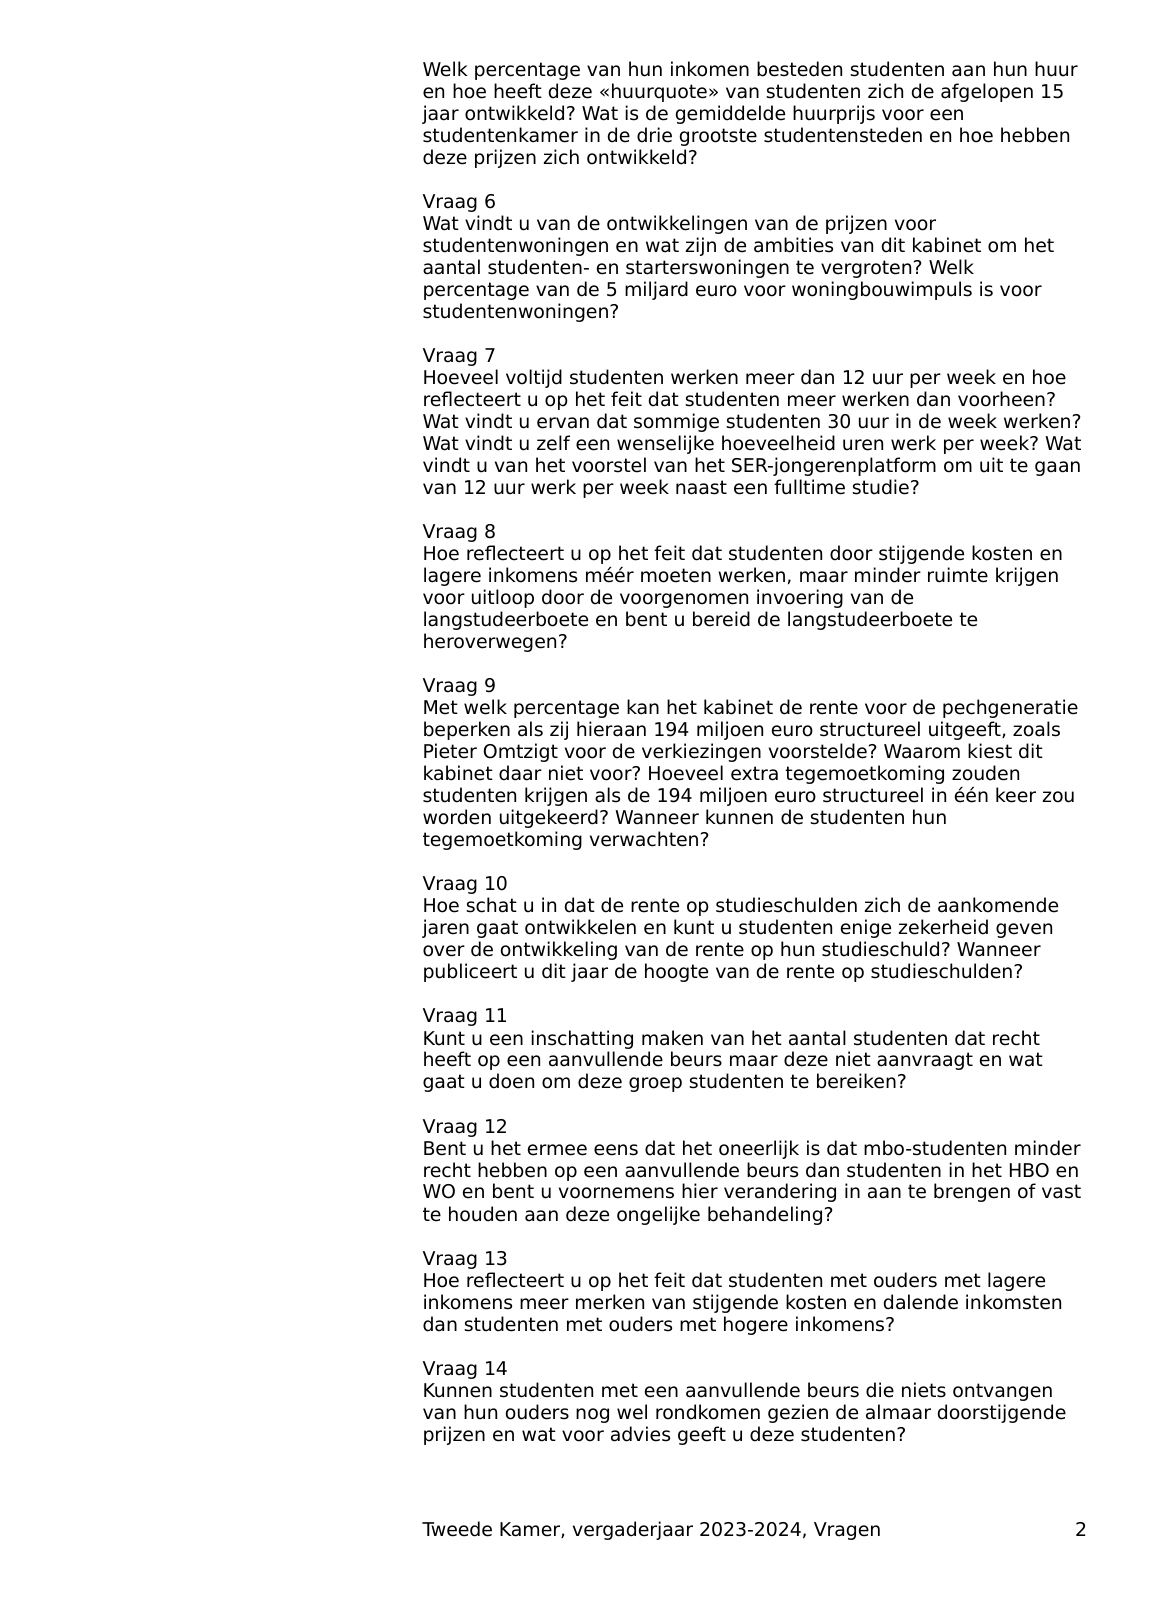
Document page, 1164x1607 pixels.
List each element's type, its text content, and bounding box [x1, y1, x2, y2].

text Vraag 14 [422, 1358, 1087, 1380]
text Wat vindt u van de ontwikkelingen van de prijzen voor studentenwoningen en wat zijn de ambities van dit kabinet om het aantal studenten- en starterswoningen te vergroten? Welk percentage van de 5 miljard euro voor woningbouwimpuls is voor studentenwoningen? [422, 213, 1087, 323]
text Hoe schat u in dat de rente op studieschulden zich de aankomende jaren gaat ontwikkelen en kunt u studenten enige zekerheid geven over de ontwikkeling van de rente op hun studieschuld? Wanneer publiceert u dit jaar de hoogte van de rente op studieschulden? [422, 895, 1087, 983]
text Vraag 13 [422, 1248, 1087, 1269]
text Vraag 11 [422, 1005, 1087, 1027]
text Bent u het ermee eens dat het oneerlijk is dat mbo-studenten minder recht hebben op een aanvullende beurs dan studenten in het HBO en WO en bent u voornemens hier verandering in aan te brengen of vast te houden aan deze ongelijke behandeling? [422, 1137, 1087, 1225]
text Hoe reflecteert u op het feit dat studenten door stijgende kosten en lagere inkomens méér moeten werken, maar minder ruimte krijgen voor uitloop door de voorgenomen invoering van de langstudeerboete en bent u bereid de langstudeerboete te heroverwegen? [422, 543, 1087, 653]
text Vraag 10 [422, 873, 1087, 895]
text Kunnen studenten met een aanvullende beurs die niets ontvangen van hun ouders nog wel rondkomen gezien de almaar doorstijgende prijzen en wat voor advies geeft u deze studenten? [422, 1380, 1087, 1446]
text Hoe reflecteert u op het feit dat studenten met ouders met lagere inkomens meer merken van stijgende kosten en dalende inkomsten dan studenten met ouders met hogere inkomens? [422, 1269, 1087, 1336]
text Welk percentage van hun inkomen besteden studenten aan hun huur en hoe heeft deze «huurquote» van studenten zich de afgelopen 15 jaar ontwikkeld? Wat is de gemiddelde huurprijs voor een studentenkamer in de drie grootste studentensteden en hoe hebben deze prijzen zich ontwikkeld? [422, 59, 1087, 169]
text Vraag 8 [422, 521, 1087, 543]
text Hoeveel voltijd studenten werken meer dan 12 uur per week en hoe reflecteert u op het feit dat studenten meer werken dan voorheen? Wat vindt u ervan dat sommige studenten 30 uur in de week werken? Wat vindt u zelf een wenselijke hoeveelheid uren werk per week? Wat vindt u van het voorstel van het SER-jongerenplatform om uit te gaan van 12 uur werk per week naast een fulltime studie? [422, 367, 1087, 499]
text Met welk percentage kan het kabinet de rente voor de pechgeneratie beperken als zij hieraan 194 miljoen euro structureel uitgeeft, zoals Pieter Omtzigt voor de verkiezingen voorstelde? Waarom kiest dit kabinet daar niet voor? Hoeveel extra tegemoetkoming zouden studenten krijgen als de 194 miljoen euro structureel in één keer zou worden uitgekeerd? Wanneer kunnen de studenten hun tegemoetkoming verwachten? [422, 697, 1087, 851]
text Vraag 7 [422, 345, 1087, 367]
text Kunt u een inschatting maken van het aantal studenten dat recht heeft op een aanvullende beurs maar deze niet aanvraagt en wat gaat u doen om deze groep studenten te bereiken? [422, 1027, 1087, 1093]
text Vraag 9 [422, 675, 1087, 697]
text Vraag 12 [422, 1116, 1087, 1137]
text Vraag 6 [422, 191, 1087, 213]
